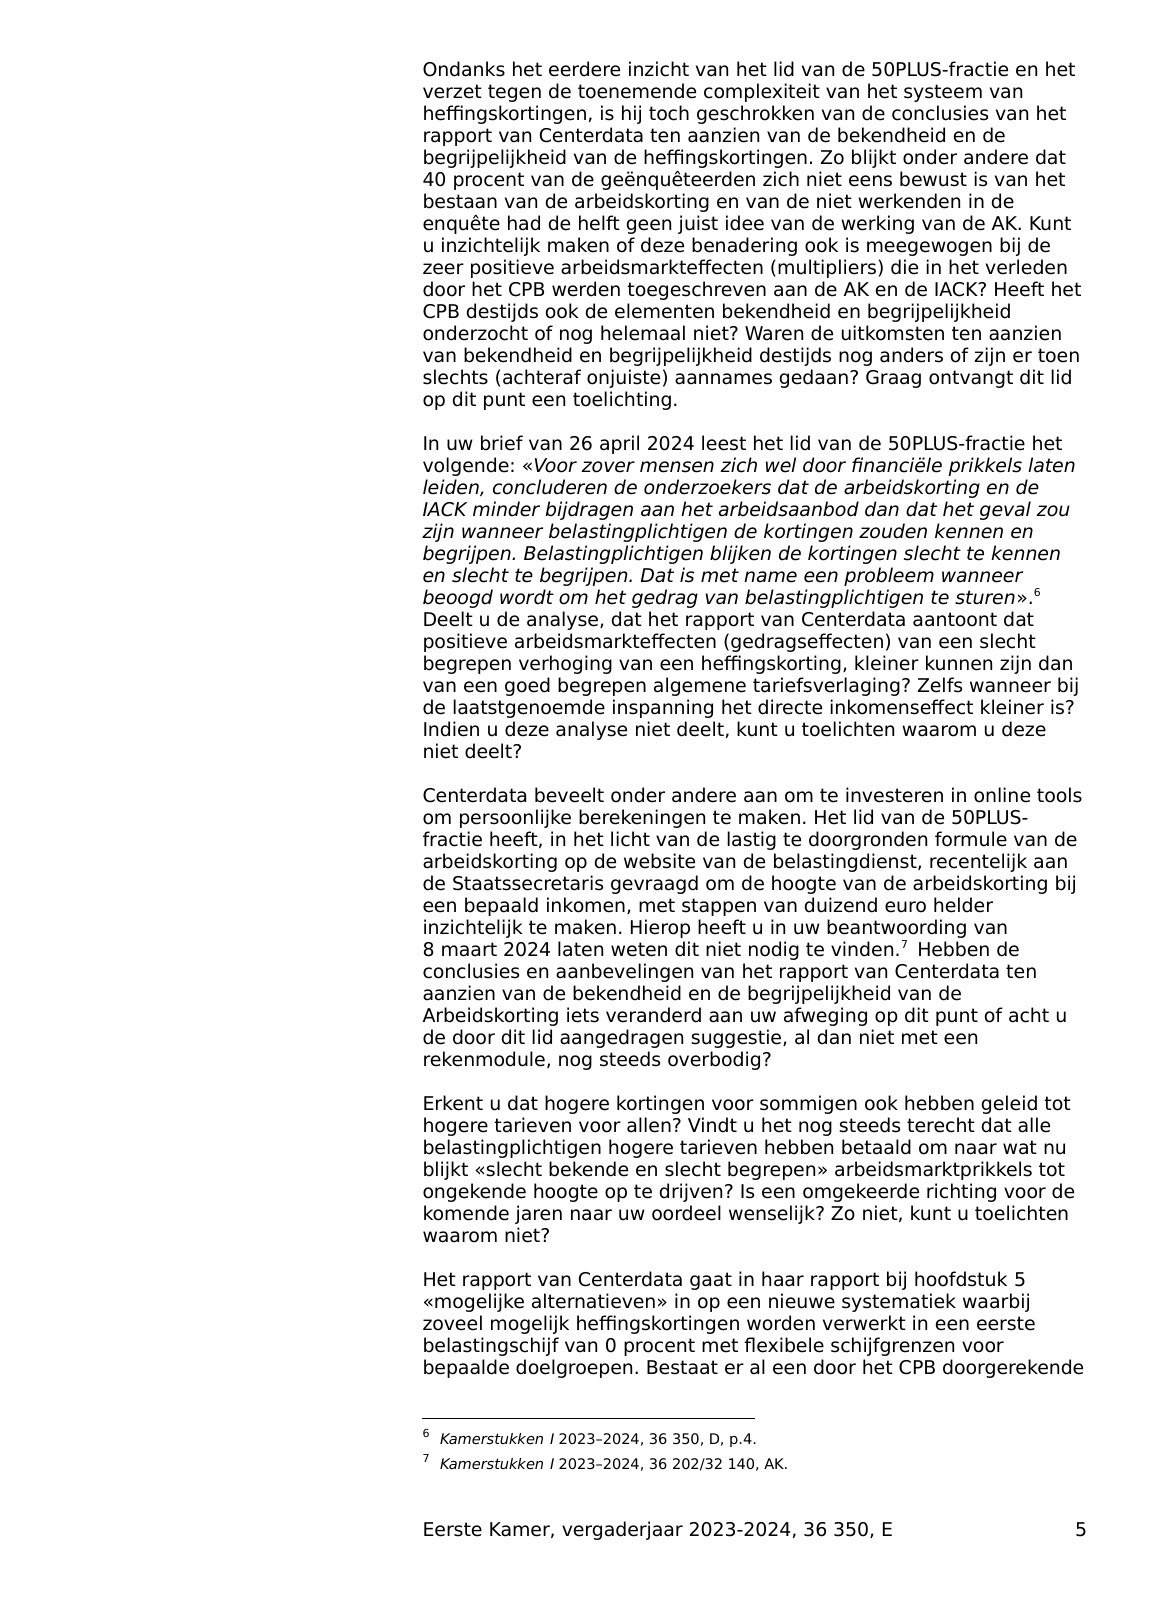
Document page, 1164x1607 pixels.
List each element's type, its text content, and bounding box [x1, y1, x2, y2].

text Kamerstukken I 2023–2024, 36 202/32 140, AK. [422, 1452, 1087, 1474]
text Ondanks het eerdere inzicht van het lid van de 50PLUS-fractie en het verzet tegen de toenemende complexiteit van het systeem van heffingskortingen, is hij toch geschrokken van de conclusies van het rapport van Centerdata ten aanzien van de bekendheid en de begrijpelijkheid van de heffingskortingen. Zo blijkt onder andere dat 40 procent van de geënquêteerden zich niet eens bewust is van het bestaan van de arbeidskorting en van de niet werkenden in de enquête had de helft geen juist idee van de werking van de AK. Kunt u inzichtelijk maken of deze benadering ook is meegewogen bij de zeer positieve arbeidsmarkteffecten (multipliers) die in het verleden door het CPB werden toegeschreven aan de AK en de IACK? Heeft het CPB destijds ook de elementen bekendheid en begrijpelijkheid onderzocht of nog helemaal niet? Waren de uitkomsten ten aanzien van bekendheid en begrijpelijkheid destijds nog anders of zijn er toen slechts (achteraf onjuiste) aannames gedaan? Graag ontvangt dit lid op dit punt een toelichting. [422, 59, 1087, 411]
text Centerdata beveelt onder andere aan om te investeren in online tools om persoonlijke berekeningen te maken. Het lid van de 50PLUS-fractie heeft, in het licht van de lastig te doorgronden formule van de arbeidskorting op de website van de belastingdienst, recentelijk aan de Staatssecretaris gevraagd om de hoogte van de arbeidskorting bij een bepaald inkomen, met stappen van duizend euro helder inzichtelijk te maken. Hierop heeft u in uw beantwoording van 8 maart 2024 laten weten dit niet nodig te vinden. Hebben de conclusies en aanbevelingen van het rapport van Centerdata ten aanzien van de bekendheid en de begrijpelijkheid van de Arbeidskorting iets veranderd aan uw afweging op dit punt of acht u de door dit lid aangedragen suggestie, al dan niet met een rekenmodule, nog steeds overbodig? [422, 785, 1087, 1071]
text In uw brief van 26 april 2024 leest het lid van de 50PLUS-fractie het volgende: «Voor zover mensen zich wel door financiële prikkels laten leiden, concluderen de onderzoekers dat de arbeidskorting en de IACK minder bijdragen aan het arbeidsaanbod dan dat het geval zou zijn wanneer belastingplichtigen de kortingen zouden kennen en begrijpen. Belastingplichtigen blijken de kortingen slecht te kennen en slecht te begrijpen. Dat is met name een probleem wanneer beoogd wordt om het gedrag van belastingplichtigen te sturen». Deelt u de analyse, dat het rapport van Centerdata aantoont dat positieve arbeidsmarkteffecten (gedragseffecten) van een slecht begrepen verhoging van een heffingskorting, kleiner kunnen zijn dan van een goed begrepen algemene tariefsverlaging? Zelfs wanneer bij de laatstgenoemde inspanning het directe inkomenseffect kleiner is? Indien u deze analyse niet deelt, kunt u toelichten waarom u deze niet deelt? [422, 433, 1087, 763]
text Het rapport van Centerdata gaat in haar rapport bij hoofdstuk 5 «mogelijke alternatieven» in op een nieuwe systematiek waarbij zoveel mogelijk heffingskortingen worden verwerkt in een eerste belastingschijf van 0 procent met flexibele schijfgrenzen voor bepaalde doelgroepen. Bestaat er al een door het CPB doorgerekende [422, 1269, 1087, 1379]
text Erkent u dat hogere kortingen voor sommigen ook hebben geleid tot hogere tarieven voor allen? Vindt u het nog steeds terecht dat alle belastingplichtigen hogere tarieven hebben betaald om naar wat nu blijkt «slecht bekende en slecht begrepen» arbeidsmarktprikkels tot ongekende hoogte op te drijven? Is een omgekeerde richting voor de komende jaren naar uw oordeel wenselijk? Zo niet, kunt u toelichten waarom niet? [422, 1093, 1087, 1247]
text Kamerstukken I 2023–2024, 36 350, D, p.4. [422, 1427, 1087, 1449]
